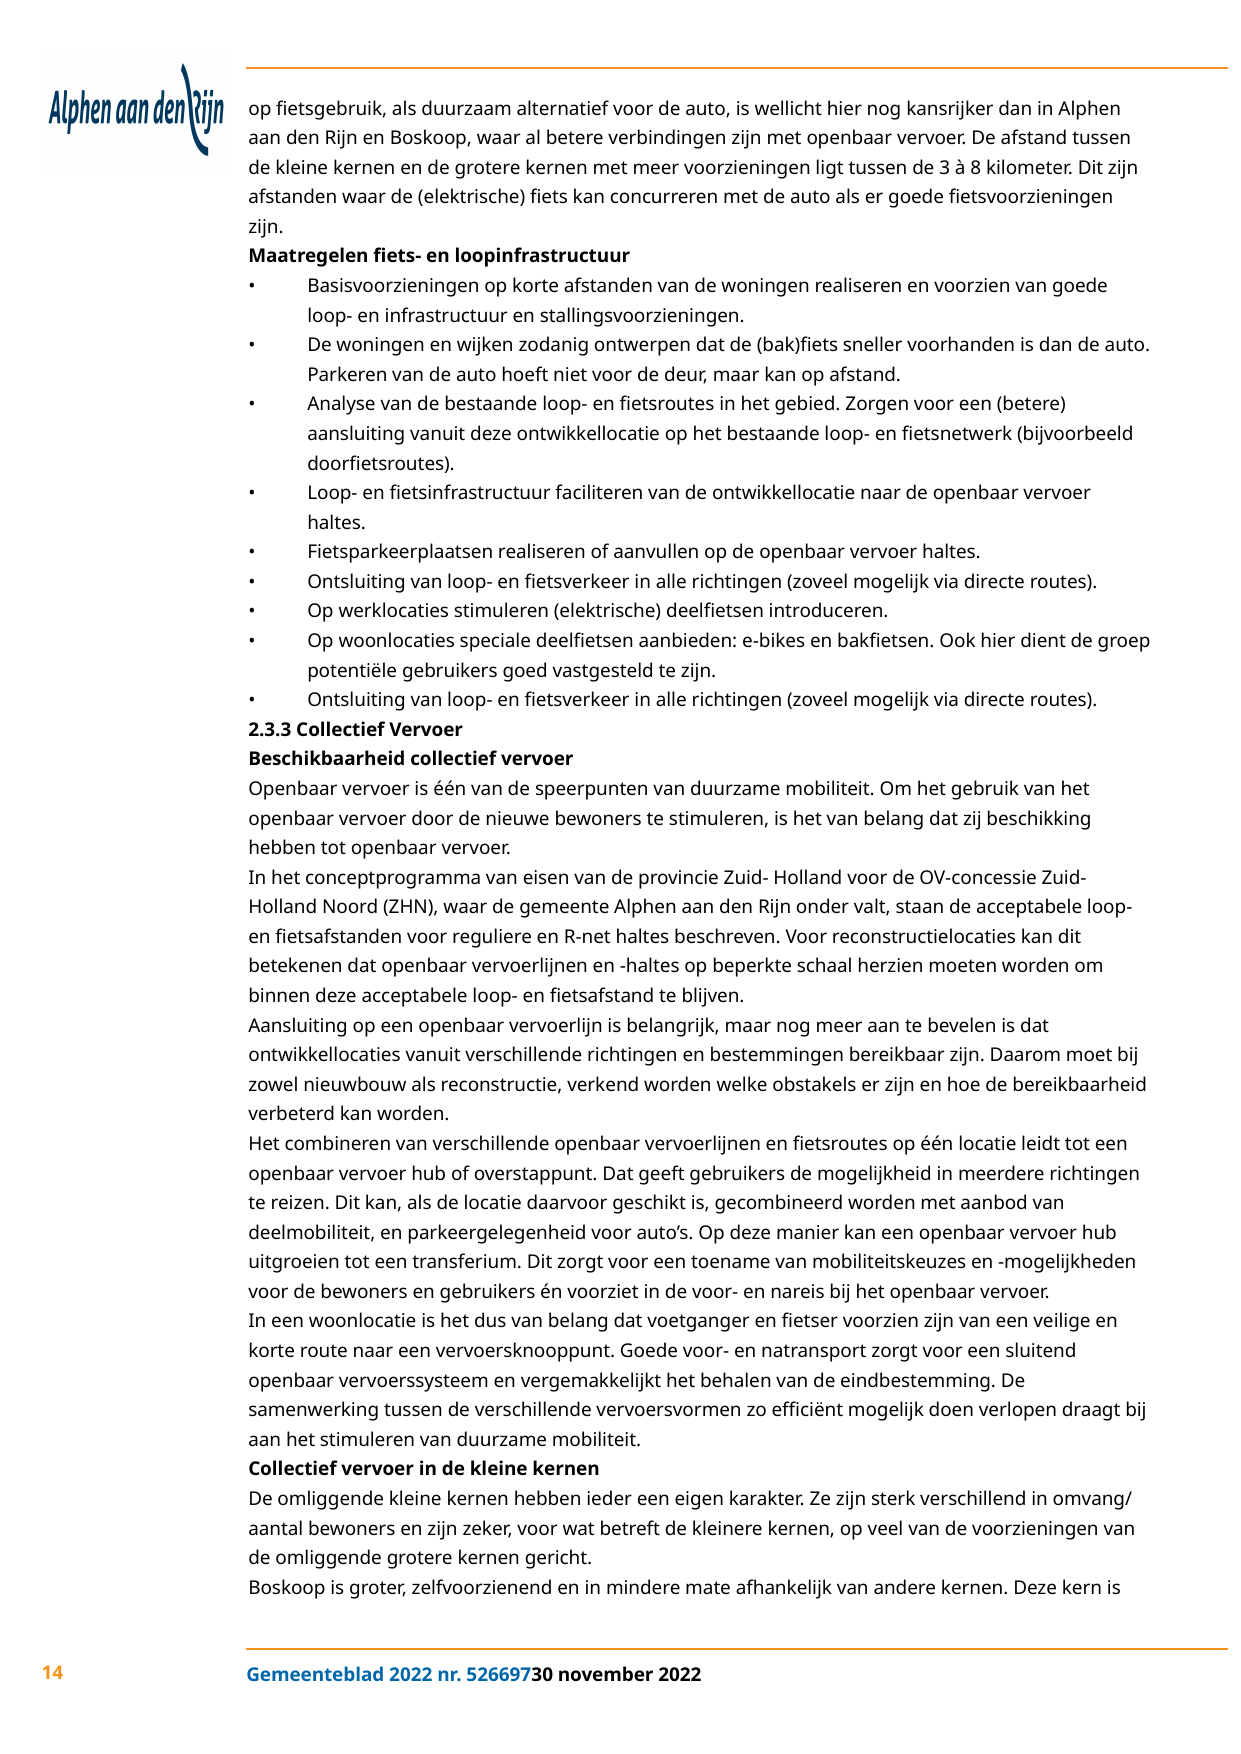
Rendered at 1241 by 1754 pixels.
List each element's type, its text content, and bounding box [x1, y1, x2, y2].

text Beschikbaarheid collectief vervoer [248, 746, 1152, 771]
text Openbaar vervoer is één van de speerpunten van duurzame mobiliteit. Om het gebruik van het openbaar vervoer door de nieuwe bewoners te stimuleren, is het van belang dat zij beschikking hebben tot openbaar vervoer. [248, 775, 1152, 860]
text Boskoop is groter, zelfvoorzienend en in mindere mate afhankelijk van andere kernen. Deze kern is [248, 1574, 1152, 1600]
text Maatregelen fiets- en loopinfrastructuur [248, 243, 1152, 268]
text In het conceptprogramma van eisen van de provincie Zuid- Holland voor de OV-concessie Zuid-Holland Noord (ZHN), waar de gemeente Alphen aan den Rijn onder valt, staan de acceptabele loop- en fietsafstanden voor reguliere en R-net haltes beschreven. Voor reconstructielocaties kan dit betekenen dat openbaar vervoerlijnen en -haltes op beperkte schaal herzien moeten worden om binnen deze acceptabele loop- en fietsafstand te blijven. [248, 864, 1152, 1008]
text Aansluiting op een openbaar vervoerlijn is belangrijk, maar nog meer aan te bevelen is dat ontwikkellocaties vanuit verschillende richtingen en bestemmingen bereikbaar zijn. Daarom moet bij zowel nieuwbouw als reconstructie, verkend worden welke obstakels er zijn en hoe de bereikbaarheid verbeterd kan worden. [248, 1012, 1152, 1126]
list De woningen en wijken zodanig ontwerpen dat de (bak)fiets sneller voorhanden is dan de auto. Parkeren van de auto hoeft niet voor de deur, maar kan op afstand. [248, 331, 1152, 387]
text op fietsgebruik, als duurzaam alternatief voor de auto, is wellicht hier nog kansrijker dan in Alphen aan den Rijn en Boskoop, waar al betere verbindingen zijn met openbaar vervoer. De afstand tussen de kleine kernen en de grotere kernen met meer voorzieningen ligt tussen de 3 à 8 kilometer. Dit zijn afstanden waar de (elektrische) fiets kan concurreren met de auto als er goede fietsvoorzieningen zijn. [248, 95, 1152, 239]
list Fietsparkeerplaatsen realiseren of aanvullen op de openbaar vervoer haltes. [248, 538, 1152, 564]
list Op woonlocaties speciale deelfietsen aanbieden: e-bikes en bakfietsen. Ook hier dient de groep potentiële gebruikers goed vastgesteld te zijn. [248, 627, 1152, 683]
text Collectief vervoer in de kleine kernen [248, 1456, 1152, 1481]
list Ontsluiting van loop- en fietsverkeer in alle richtingen (zoveel mogelijk via directe routes). [248, 568, 1152, 594]
list Basisvoorzieningen op korte afstanden van de woningen realiseren en voorzien van goede loop- en infrastructuur en stallingsvoorzieningen. [248, 272, 1152, 328]
text Het combineren van verschillende openbaar vervoerlijnen en fietsroutes op één locatie leidt tot een openbaar vervoer hub of overstappunt. Dat geeft gebruikers de mogelijkheid in meerdere richtingen te reizen. Dit kan, als de locatie daarvoor geschikt is, gecombineerd worden met aanbod van deelmobiliteit, en parkeergelegenheid voor auto’s. Op deze manier kan een openbaar vervoer hub uitgroeien tot een transferium. Dit zorgt voor een toename van mobiliteitskeuzes en -mogelijkheden voor de bewoners en gebruikers én voorziet in de voor- en nareis bij het openbaar vervoer. [248, 1130, 1152, 1304]
text In een woonlocatie is het dus van belang dat voetganger en fietser voorzien zijn van een veilige en korte route naar een vervoersknooppunt. Goede voor- en natransport zorgt voor een sluitend openbaar vervoerssysteem en vergemakkelijkt het behalen van de eindbestemming. De samenwerking tussen de verschillende vervoersvormen zo efficiënt mogelijk doen verlopen draagt bij aan het stimuleren van duurzame mobiliteit. [248, 1308, 1152, 1452]
picture [41, 47, 231, 172]
list Loop- en fietsinfrastructuur faciliteren van de ontwikkellocatie naar de openbaar vervoer haltes. [248, 479, 1152, 535]
text 2.3.3 Collectief Vervoer [248, 716, 1152, 742]
list Analyse van de bestaande loop- en fietsroutes in het gebied. Zorgen voor een (betere) aansluiting vanuit deze ontwikkellocatie op het bestaande loop- en fietsnetwerk (bijvoorbeeld doorfietsroutes). [248, 391, 1152, 476]
list Ontsluiting van loop- en fietsverkeer in alle richtingen (zoveel mogelijk via directe routes). [248, 686, 1152, 712]
text De omliggende kleine kernen hebben ieder een eigen karakter. Ze zijn sterk verschillend in omvang/ aantal bewoners en zijn zeker, voor wat betreft de kleinere kernen, op veel van de voorzieningen van de omliggende grotere kernen gericht. [248, 1485, 1152, 1570]
list Op werklocaties stimuleren (elektrische) deelfietsen introduceren. [248, 598, 1152, 623]
